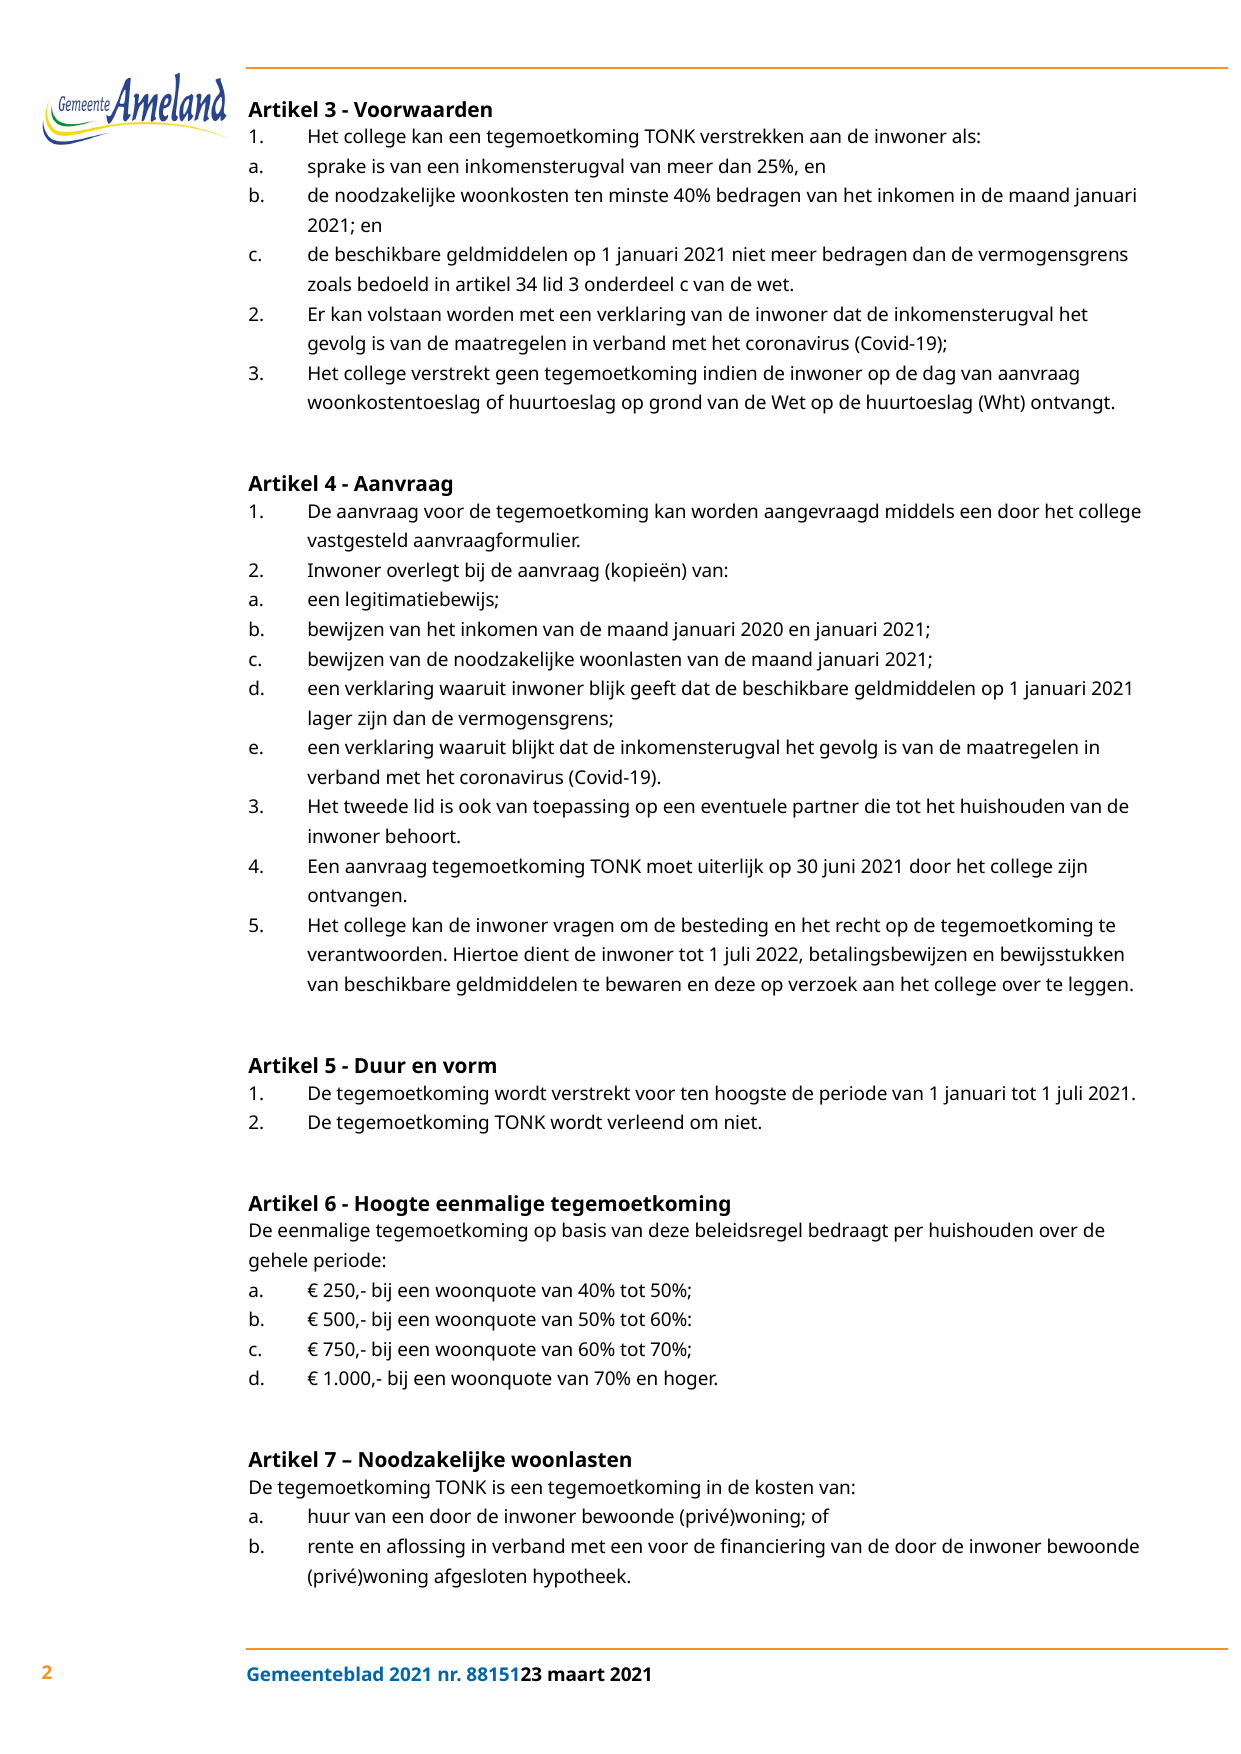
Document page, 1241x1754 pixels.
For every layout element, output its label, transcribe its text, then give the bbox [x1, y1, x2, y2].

list bewijzen van de noodzakelijke woonlasten van de maand januari 2021; [248, 646, 1152, 672]
list De tegemoetkoming TONK wordt verleend om niet. [248, 1109, 1152, 1135]
list Het tweede lid is ook van toepassing op een eventuele partner die tot het huishouden van de inwoner behoort. [248, 794, 1152, 849]
list bewijzen van het inkomen van de maand januari 2020 en januari 2021; [248, 616, 1152, 642]
text Artikel 3 - Voorwaarden [248, 95, 1152, 123]
list € 750,- bij een woonquote van 60% tot 70%; [248, 1336, 1152, 1362]
list € 1.000,- bij een woonquote van 70% en hoger. [248, 1366, 1152, 1391]
text De eenmalige tegemoetkoming op basis van deze beleidsregel bedraagt per huishouden over de gehele periode: [248, 1218, 1152, 1273]
list een verklaring waaruit blijkt dat de inkomensterugval het gevolg is van de maatregelen in verband met het coronavirus (Covid-19). [248, 734, 1152, 790]
list Inwoner overlegt bij de aanvraag (kopieën) van: [248, 557, 1152, 583]
list De aanvraag voor de tegemoetkoming kan worden aangevraagd middels een door het college vastgesteld aanvraagformulier. [248, 498, 1152, 553]
list € 500,- bij een woonquote van 50% tot 60%: [248, 1306, 1152, 1332]
text Artikel 5 - Duur en vorm [248, 1051, 1152, 1080]
list Het college verstrekt geen tegemoetkoming indien de inwoner op de dag van aanvraag woonkostentoeslag of huurtoeslag op grond van de Wet op de huurtoeslag (Wht) ontvangt. [248, 360, 1152, 415]
text De tegemoetkoming TONK is een tegemoetkoming in de kosten van: [248, 1474, 1152, 1500]
list € 250,- bij een woonquote van 40% tot 50%; [248, 1277, 1152, 1303]
picture [41, 47, 231, 172]
list de beschikbare geldmiddelen op 1 januari 2021 niet meer bedragen dan de vermogensgrens zoals bedoeld in artikel 34 lid 3 onderdeel c van de wet. [248, 242, 1152, 297]
list Het college kan de inwoner vragen om de besteding en het recht op de tegemoetkoming te verantwoorden. Hiertoe dient de inwoner tot 1 juli 2022, betalingsbewijzen en bewijsstukken van beschikbare geldmiddelen te bewaren en deze op verzoek aan het college over te leggen. [248, 912, 1152, 997]
list De tegemoetkoming wordt verstrekt voor ten hoogste de periode van 1 januari tot 1 juli 2021. [248, 1080, 1152, 1105]
list een verklaring waaruit inwoner blijk geeft dat de beschikbare geldmiddelen op 1 januari 2021 lager zijn dan de vermogensgrens; [248, 675, 1152, 731]
list Het college kan een tegemoetkoming TONK verstrekken aan de inwoner als: [248, 123, 1152, 149]
list huur van een door de inwoner bewoonde (privé)woning; of [248, 1504, 1152, 1529]
list sprake is van een inkomensterugval van meer dan 25%, en [248, 153, 1152, 178]
text Artikel 4 - Aanvraag [248, 469, 1152, 498]
list de noodzakelijke woonkosten ten minste 40% bedragen van het inkomen in de maand januari 2021; en [248, 182, 1152, 238]
list een legitimatiebewijs; [248, 587, 1152, 612]
list rente en aflossing in verband met een voor de financiering van de door de inwoner bewoonde (privé)woning afgesloten hypotheek. [248, 1533, 1152, 1588]
list Er kan volstaan worden met een verklaring van de inwoner dat de inkomensterugval het gevolg is van de maatregelen in verband met het coronavirus (Covid-19); [248, 301, 1152, 356]
list Een aanvraag tegemoetkoming TONK moet uiterlijk op 30 juni 2021 door het college zijn ontvangen. [248, 853, 1152, 908]
text Artikel 7 – Noodzakelijke woonlasten [248, 1446, 1152, 1474]
text Artikel 6 - Hoogte eenmalige tegemoetkoming [248, 1189, 1152, 1218]
